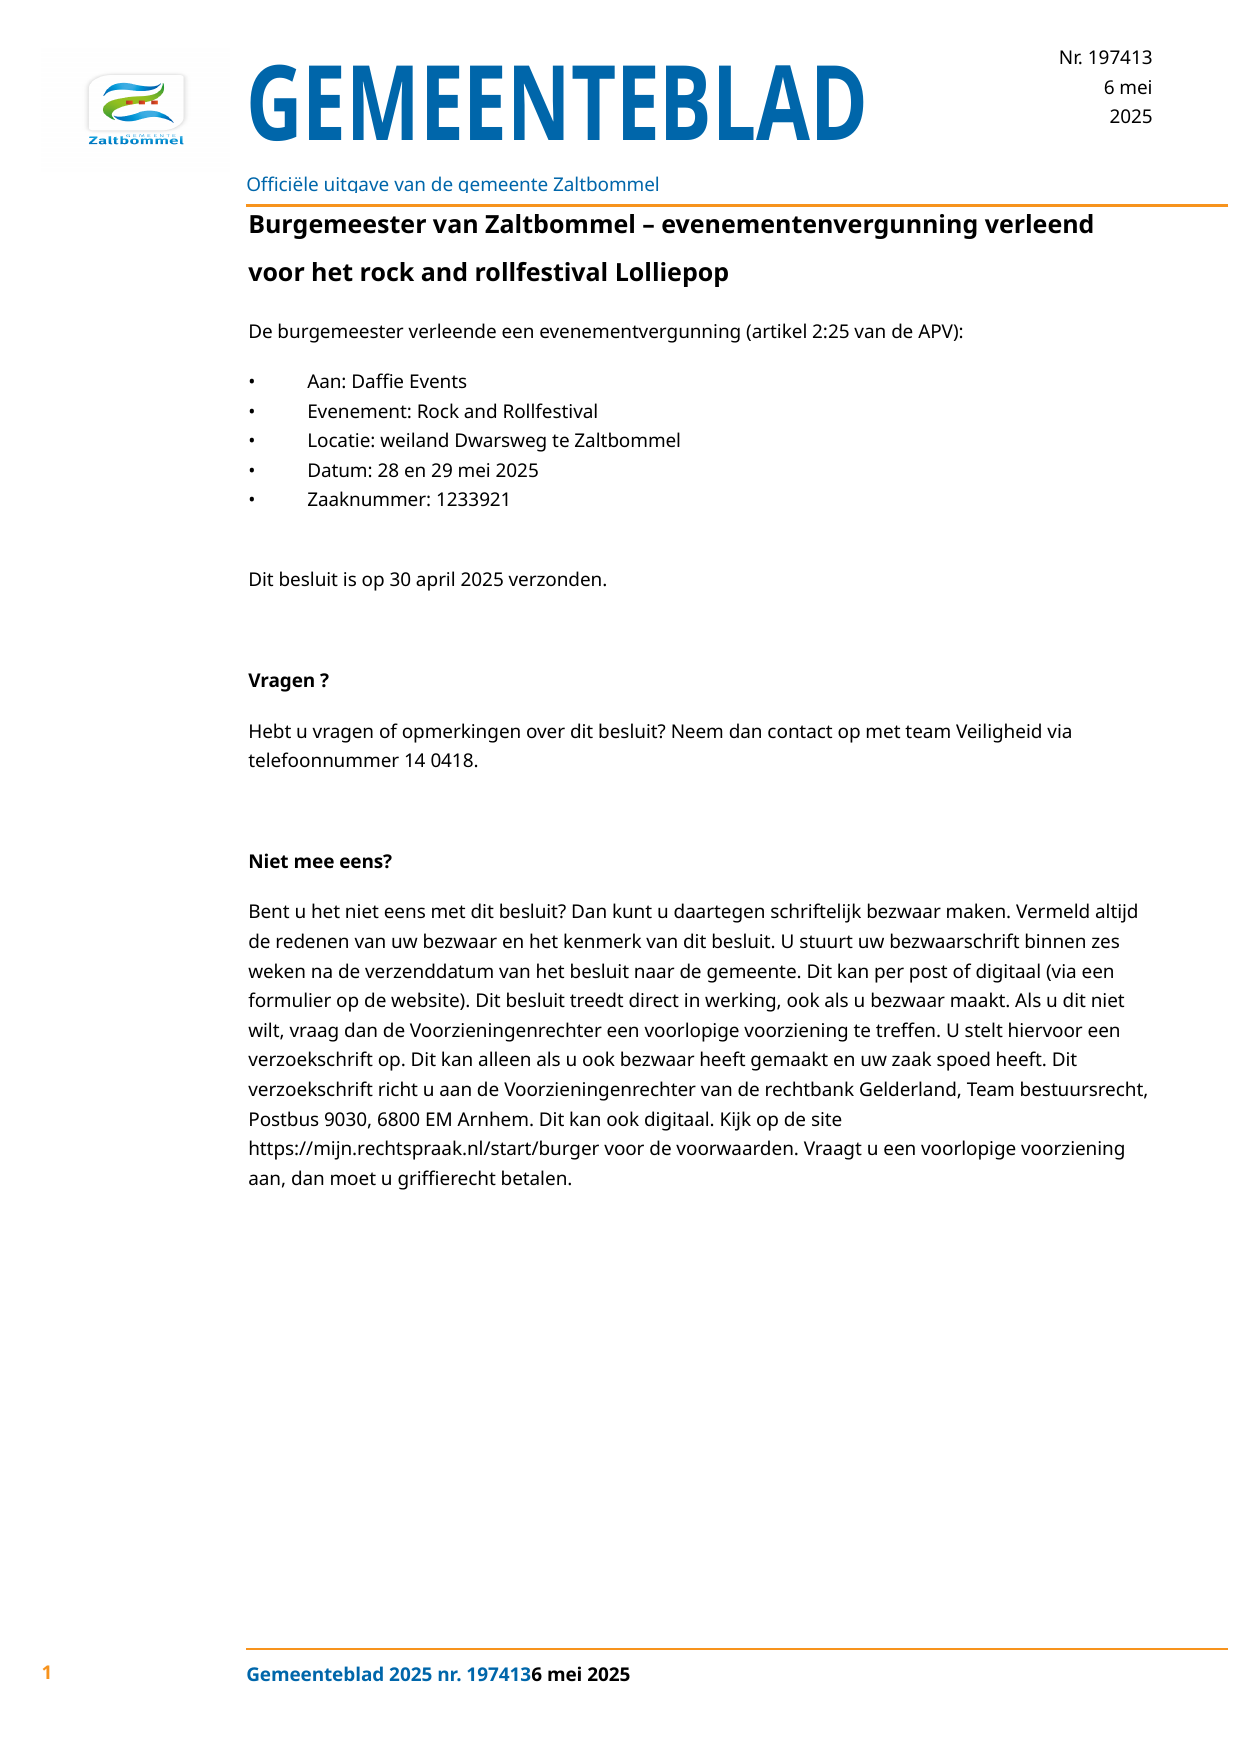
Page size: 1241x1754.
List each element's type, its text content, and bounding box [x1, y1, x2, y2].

text Bent u het niet eens met dit besluit? Dan kunt u daartegen schriftelijk bezwaar maken. Vermeld altijd de redenen van uw bezwaar en het kenmerk van dit besluit. U stuurt uw bezwaarschrift binnen zes weken na de verzenddatum van het besluit naar de gemeente. Dit kan per post of digitaal (via een formulier op de website). Dit besluit treedt direct in werking, ook als u bezwaar maakt. Als u dit niet wilt, vraag dan de Voorzieningenrechter een voorlopige voorziening te treffen. U stelt hiervoor een verzoekschrift op. Dit kan alleen als u ook bezwaar heeft gemaakt en uw zaak spoed heeft. Dit verzoekschrift richt u aan de Voorzieningenrechter van de rechtbank Gelderland, Team bestuursrecht, Postbus 9030, 6800 EM Arnhem. Dit kan ook digitaal. Kijk op de site https://mijn.rechtspraak.nl/start/burger voor de voorwaarden. Vraagt u een voorlopige voorziening aan, dan moet u griffierecht betalen. [248, 899, 1152, 1191]
text Burgemeester van Zaltbommel – evenementenvergunning verleend voor het rock and rollfestival Lolliepop [248, 207, 1152, 288]
text De burgemeester verleende een evenementvergunning (artikel 2:25 van de APV): [248, 318, 1152, 344]
list Locatie: weiland Dwarsweg te Zaltbommel [248, 427, 1152, 453]
text Dit besluit is op 30 april 2025 verzonden. [248, 567, 1152, 592]
list Evenement: Rock and Rollfestival [248, 398, 1152, 424]
text Niet mee eens? [248, 848, 1152, 874]
text Vragen ? [248, 667, 1152, 693]
list Datum: 28 en 29 mei 2025 [248, 457, 1152, 483]
list Aan: Daffie Events [248, 368, 1152, 394]
text Hebt u vragen of opmerkingen over dit besluit? Neem dan contact op met team Veiligheid via telefoonnummer 14 0418. [248, 718, 1152, 773]
list Zaaknummer: 1233921 [248, 487, 1152, 512]
picture [41, 47, 231, 172]
